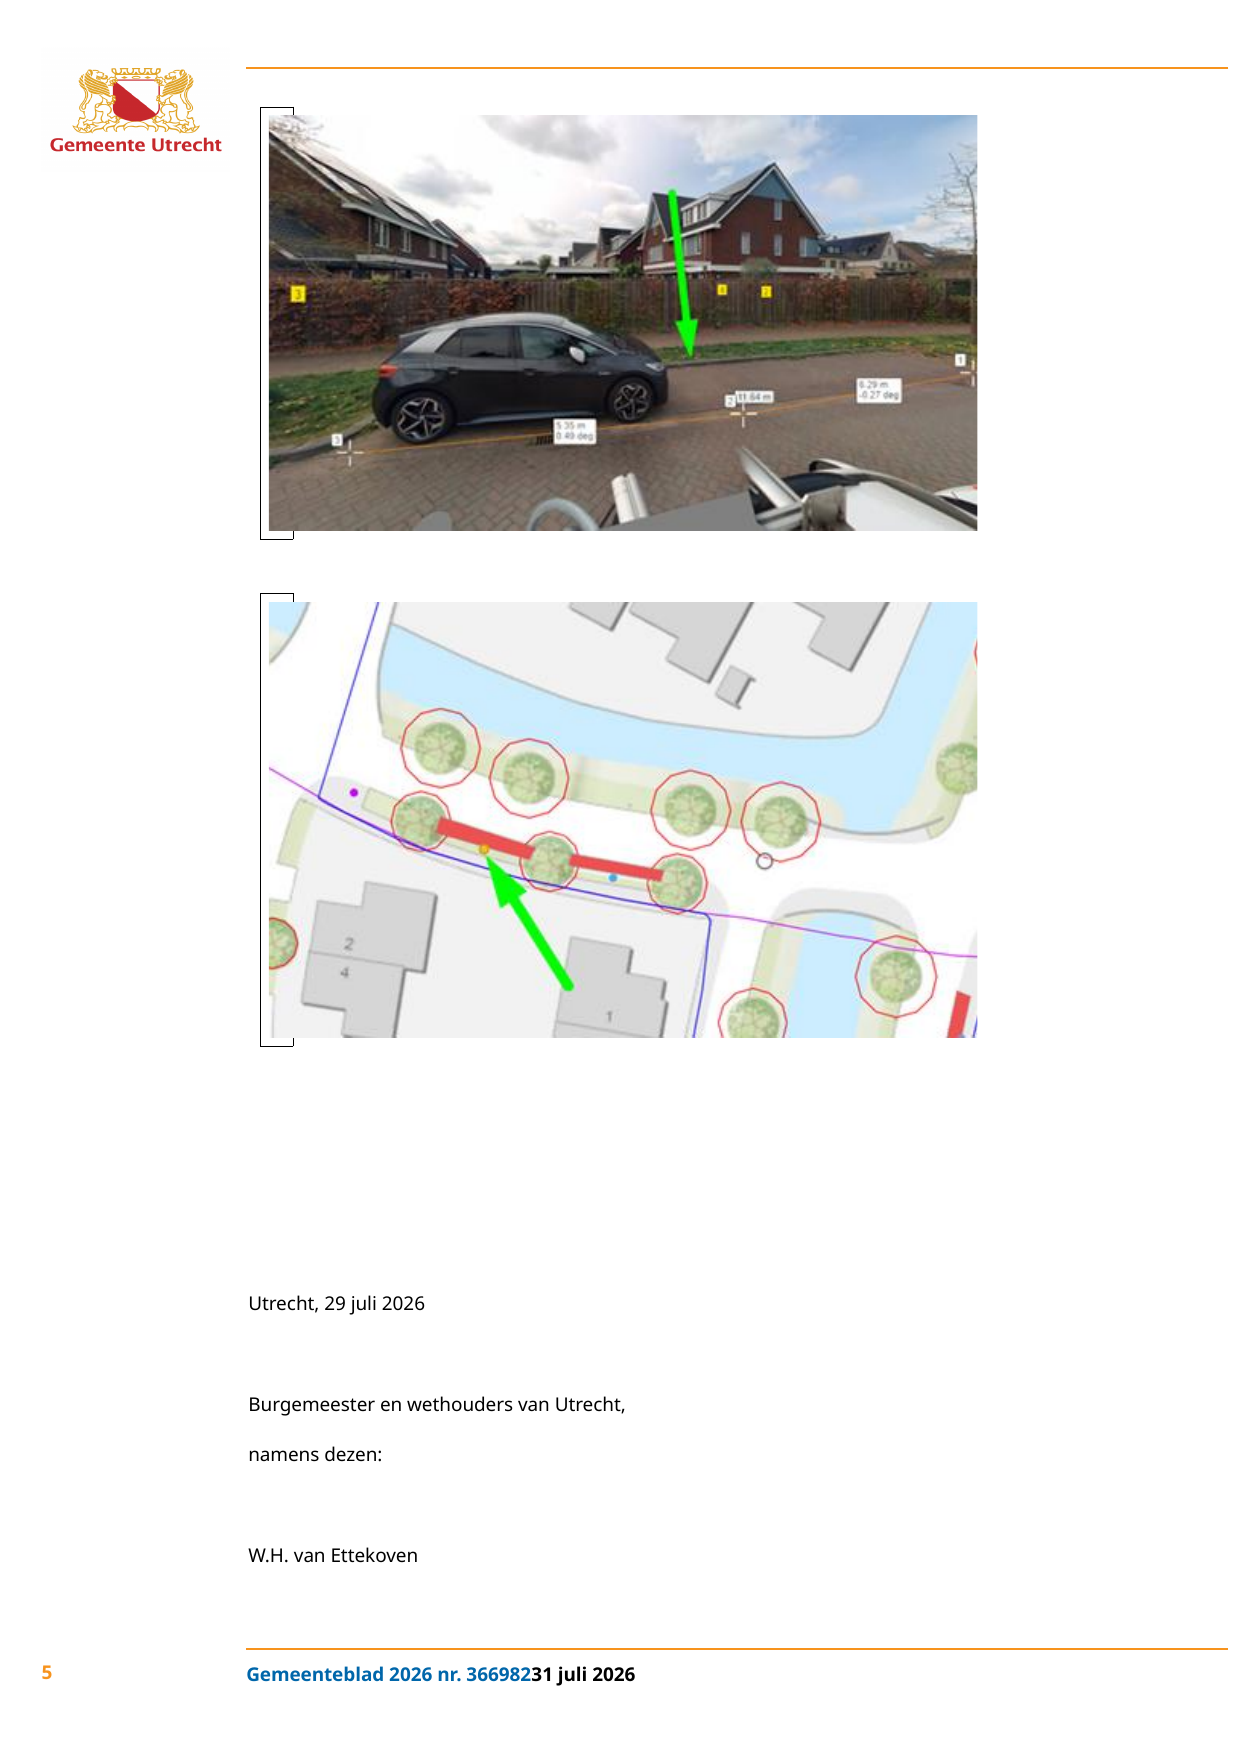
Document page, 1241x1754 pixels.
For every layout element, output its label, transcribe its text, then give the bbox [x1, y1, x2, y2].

picture [268, 602, 978, 1038]
text Burgemeester en wethouders van Utrecht, [248, 1391, 1152, 1417]
picture [268, 115, 978, 531]
text Utrecht, 29 juli 2026 [248, 1290, 1152, 1316]
text namens dezen: [248, 1441, 1152, 1467]
picture [41, 47, 231, 172]
text W.H. van Ettekoven [248, 1542, 1152, 1568]
